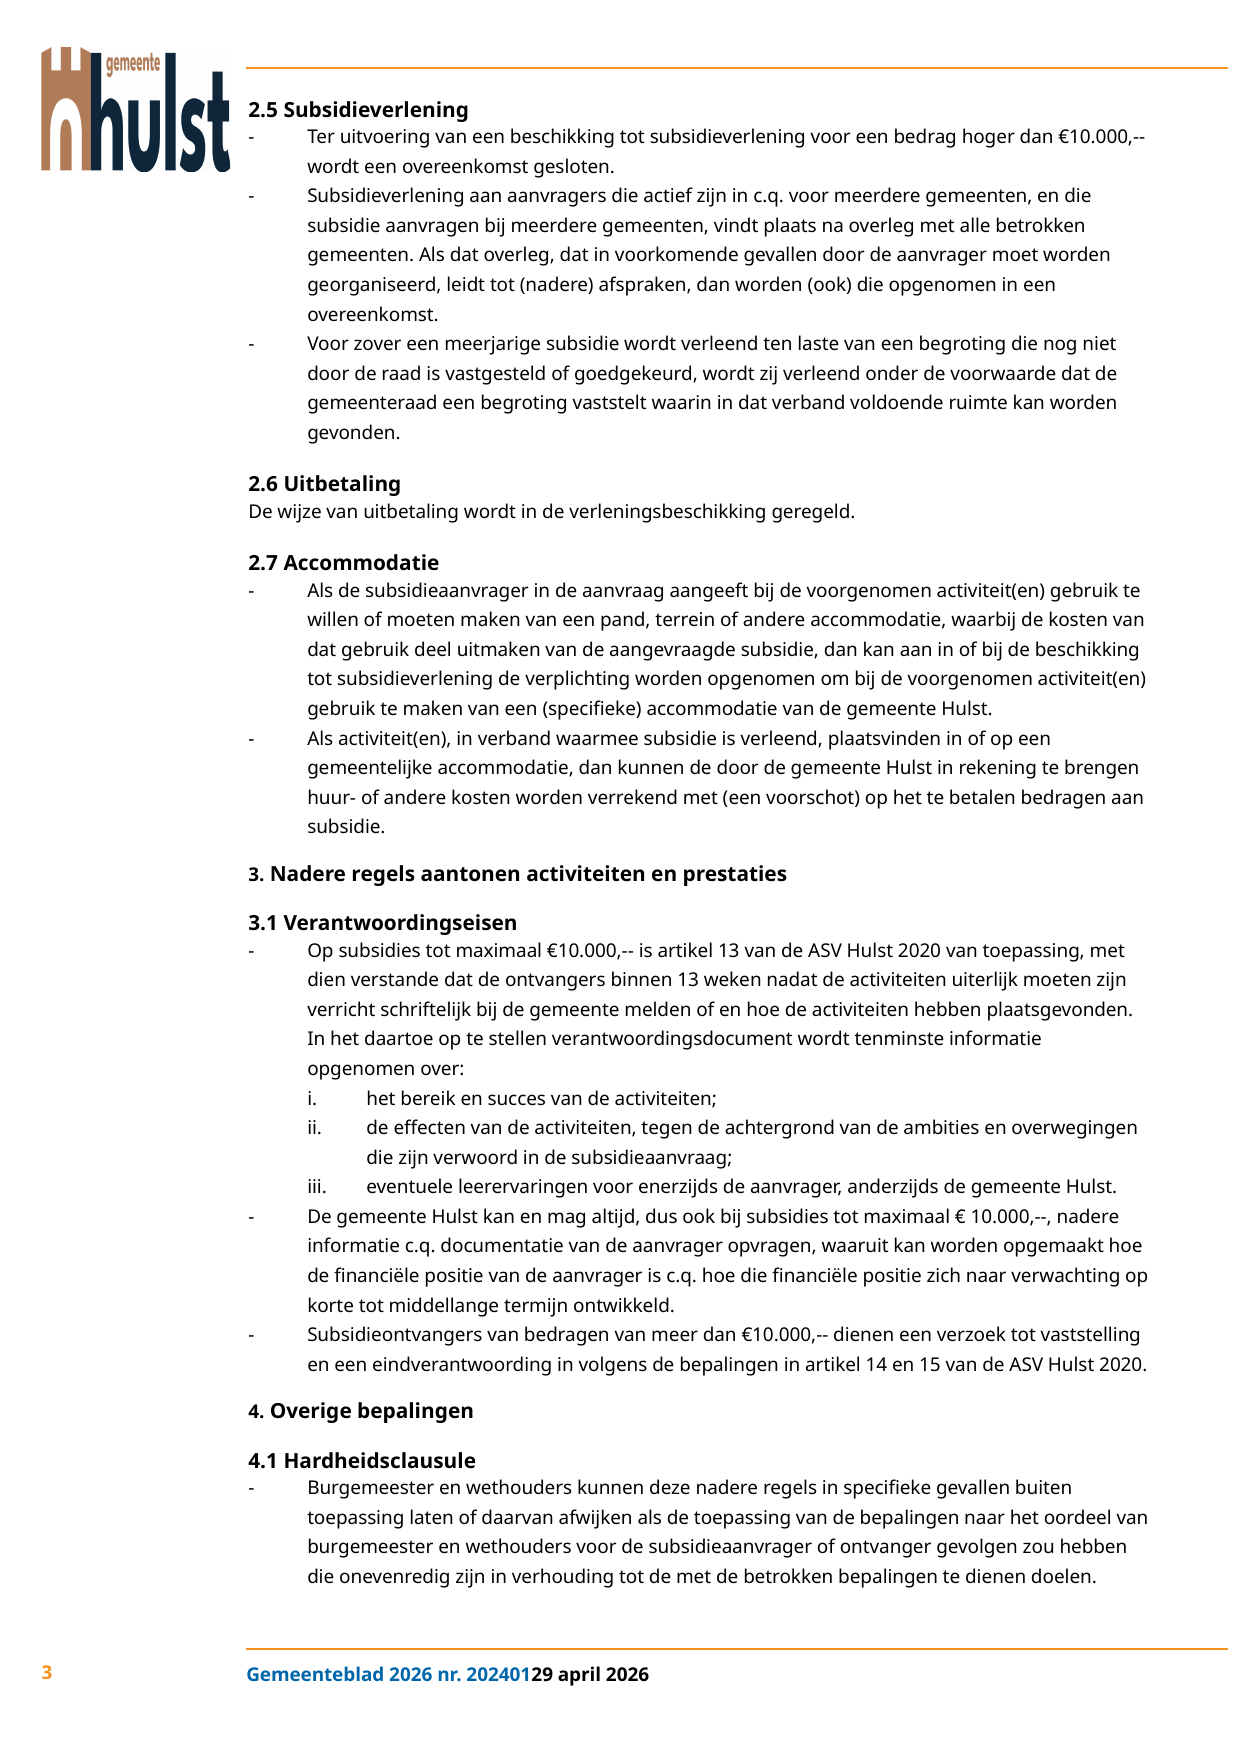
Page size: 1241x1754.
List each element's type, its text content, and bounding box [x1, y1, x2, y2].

list Als activiteit(en), in verband waarmee subsidie is verleend, plaatsvinden in of op een gemeentelijke accommodatie, dan kunnen de door de gemeente Hulst in rekening te brengen huur- of andere kosten worden verrekend met (een voorschot) op het te betalen bedragen aan subsidie. [248, 725, 1152, 839]
text 4.1 Hardheidsclausule [248, 1446, 1152, 1474]
list Op subsidies tot maximaal €10.000,-- is artikel 13 van de ASV Hulst 2020 van toepassing, met dien verstande dat de ontvangers binnen 13 weken nadat de activiteiten uiterlijk moeten zijn verricht schriftelijk bij de gemeente melden of en hoe de activiteiten hebben plaatsgevonden. In het daartoe op te stellen verantwoordingsdocument wordt tenminste informatie opgenomen over: [248, 937, 1152, 1081]
text 3.1 Verantwoordingseisen [248, 908, 1152, 937]
list Subsidieverlening aan aanvragers die actief zijn in c.q. voor meerdere gemeenten, en die subsidie aanvragen bij meerdere gemeenten, vindt plaats na overleg met alle betrokken gemeenten. Als dat overleg, dat in voorkomende gevallen door de aanvrager moet worden georganiseerd, leidt tot (nadere) afspraken, dan worden (ook) die opgenomen in een overeenkomst. [248, 182, 1152, 326]
list Subsidieontvangers van bedragen van meer dan €10.000,-- dienen een verzoek tot vaststelling en een eindverantwoording in volgens de bepalingen in artikel 14 en 15 van de ASV Hulst 2020. [248, 1321, 1152, 1377]
text 4. Overige bepalingen [248, 1397, 1152, 1425]
text 2.7 Accommodatie [248, 548, 1152, 577]
picture [41, 47, 231, 172]
text 2.6 Uitbetaling [248, 469, 1152, 498]
list Burgemeester en wethouders kunnen deze nadere regels in specifieke gevallen buiten toepassing laten of daarvan afwijken als de toepassing van de bepalingen naar het oordeel van burgemeester en wethouders voor de subsidieaanvrager of ontvanger gevolgen zou hebben die onevenredig zijn in verhouding tot de met de betrokken bepalingen te dienen doelen. [248, 1474, 1152, 1589]
list het bereik en succes van de activiteiten; [307, 1085, 1152, 1110]
text De wijze van uitbetaling wordt in de verleningsbeschikking geregeld. [248, 498, 1152, 524]
list Als de subsidieaanvrager in de aanvraag aangeeft bij de voorgenomen activiteit(en) gebruik te willen of moeten maken van een pand, terrein of andere accommodatie, waarbij de kosten van dat gebruik deel uitmaken van de aangevraagde subsidie, dan kan aan in of bij de beschikking tot subsidieverlening de verplichting worden opgenomen om bij de voorgenomen activiteit(en) gebruik te maken van een (specifieke) accommodatie van de gemeente Hulst. [248, 577, 1152, 721]
text 3. Nadere regels aantonen activiteiten en prestaties [248, 859, 1152, 887]
list eventuele leerervaringen voor enerzijds de aanvrager, anderzijds de gemeente Hulst. [307, 1173, 1152, 1199]
text 2.5 Subsidieverlening [248, 95, 1152, 123]
list De gemeente Hulst kan en mag altijd, dus ook bij subsidies tot maximaal € 10.000,--, nadere informatie c.q. documentatie van de aanvrager opvragen, waaruit kan worden opgemaakt hoe de financiële positie van de aanvrager is c.q. hoe die financiële positie zich naar verwachting op korte tot middellange termijn ontwikkeld. [248, 1203, 1152, 1317]
list de effecten van de activiteiten, tegen de achtergrond van de ambities en overwegingen die zijn verwoord in de subsidieaanvraag; [307, 1114, 1152, 1169]
list Voor zover een meerjarige subsidie wordt verleend ten laste van een begroting die nog niet door de raad is vastgesteld of goedgekeurd, wordt zij verleend onder de voorwaarde dat de gemeenteraad een begroting vaststelt waarin in dat verband voldoende ruimte kan worden gevonden. [248, 330, 1152, 445]
list Ter uitvoering van een beschikking tot subsidieverlening voor een bedrag hoger dan €10.000,-- wordt een overeenkomst gesloten. [248, 123, 1152, 178]
